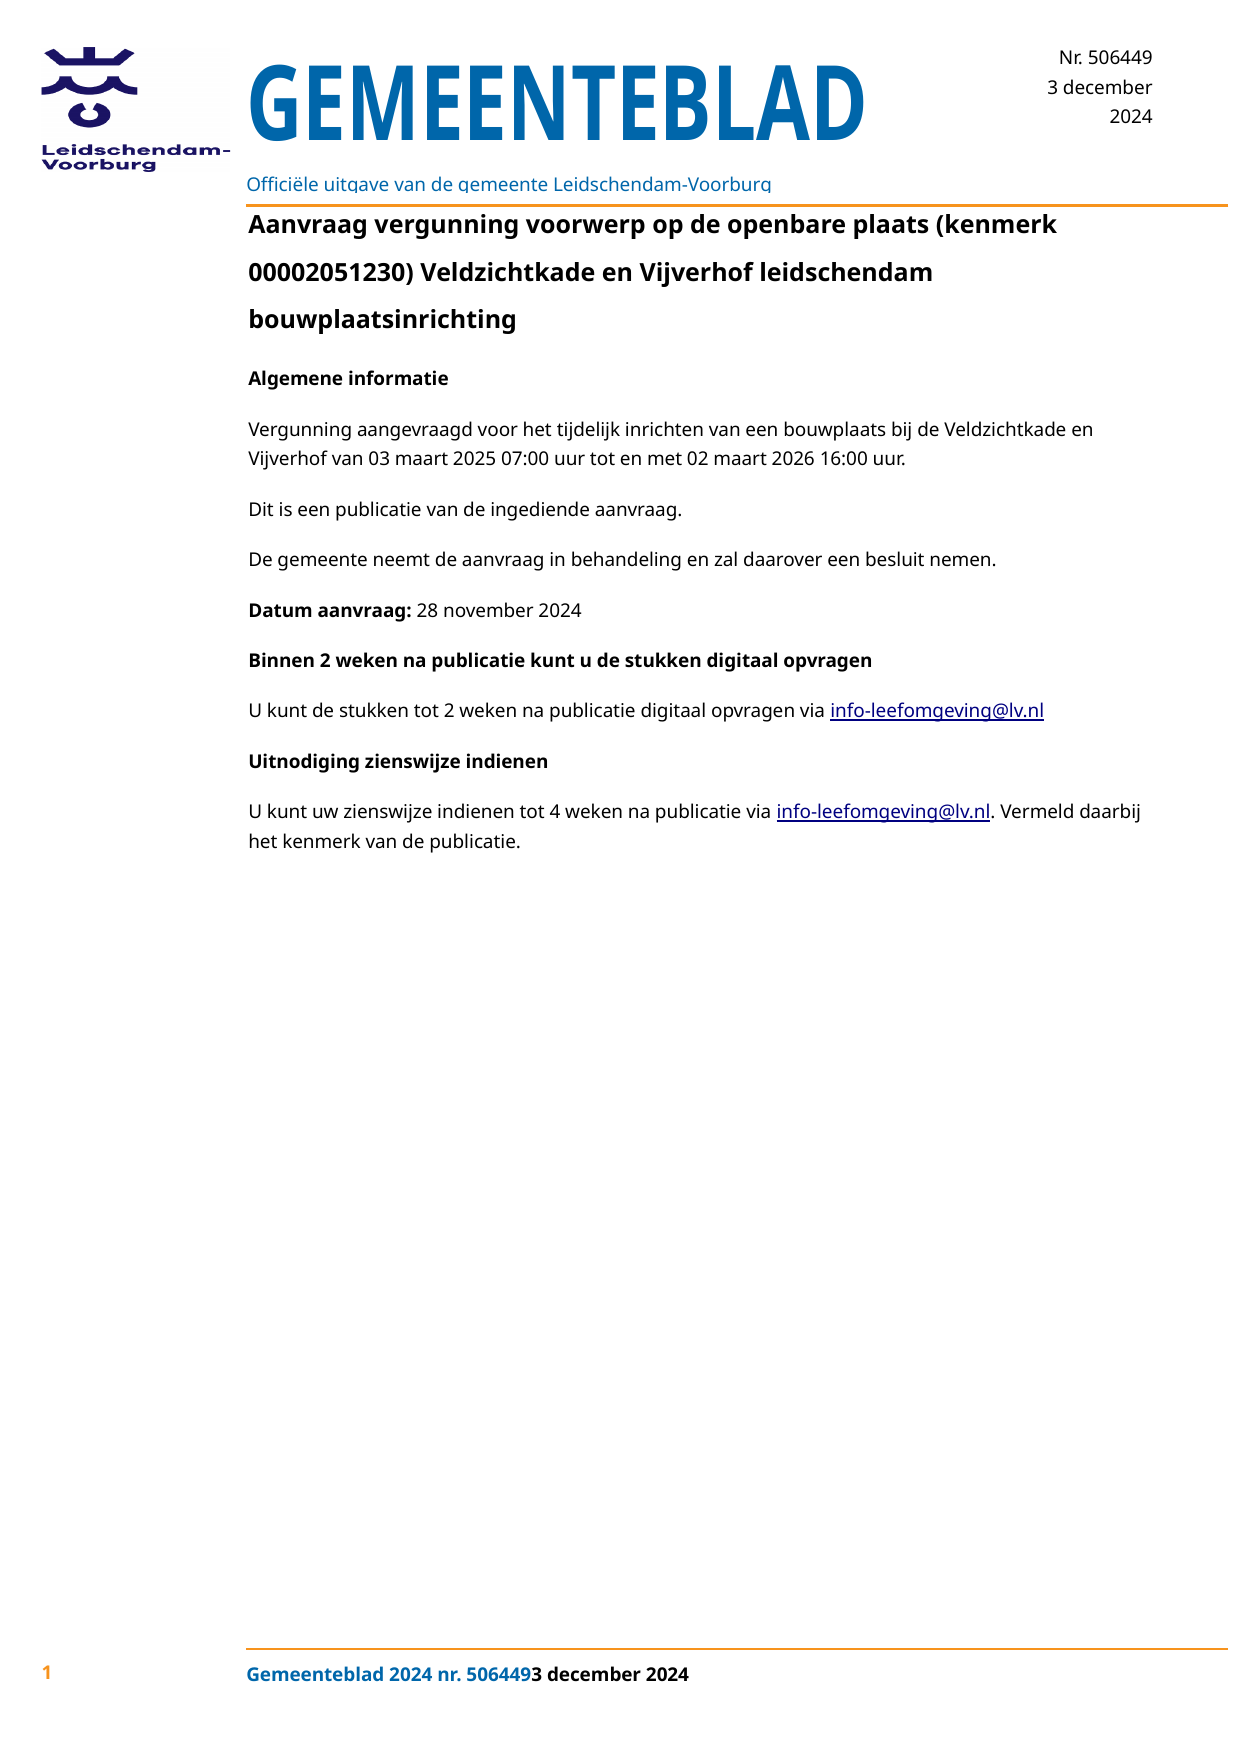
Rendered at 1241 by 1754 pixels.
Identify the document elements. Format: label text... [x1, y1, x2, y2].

text Datum aanvraag: 28 november 2024 [248, 597, 1152, 622]
text Dit is een publicatie van de ingediende aanvraag. [248, 496, 1152, 522]
text Vergunning aangevraagd voor het tijdelijk inrichten van een bouwplaats bij de Veldzichtkade en Vijverhof van 03 maart 2025 07:00 uur tot en met 02 maart 2026 16:00 uur. [248, 416, 1152, 471]
picture [41, 47, 231, 172]
text Algemene informatie [248, 366, 1152, 391]
text Uitnodiging zienswijze indienen [248, 748, 1152, 774]
text Binnen 2 weken na publicatie kunt u de stukken digitaal opvragen [248, 647, 1152, 673]
text Aanvraag vergunning voorwerp op de openbare plaats (kenmerk 00002051230) Veldzichtkade en Vijverhof leidschendam bouwplaatsinrichting [248, 207, 1152, 336]
text U kunt uw zienswijze indienen tot 4 weken na publicatie via info-leefomgeving@lv.nl. Vermeld daarbij het kenmerk van de publicatie. [248, 798, 1152, 854]
text U kunt de stukken tot 2 weken na publicatie digitaal opvragen via info-leefomgeving@lv.nl [248, 698, 1152, 723]
text De gemeente neemt de aanvraag in behandeling en zal daarover een besluit nemen. [248, 546, 1152, 572]
